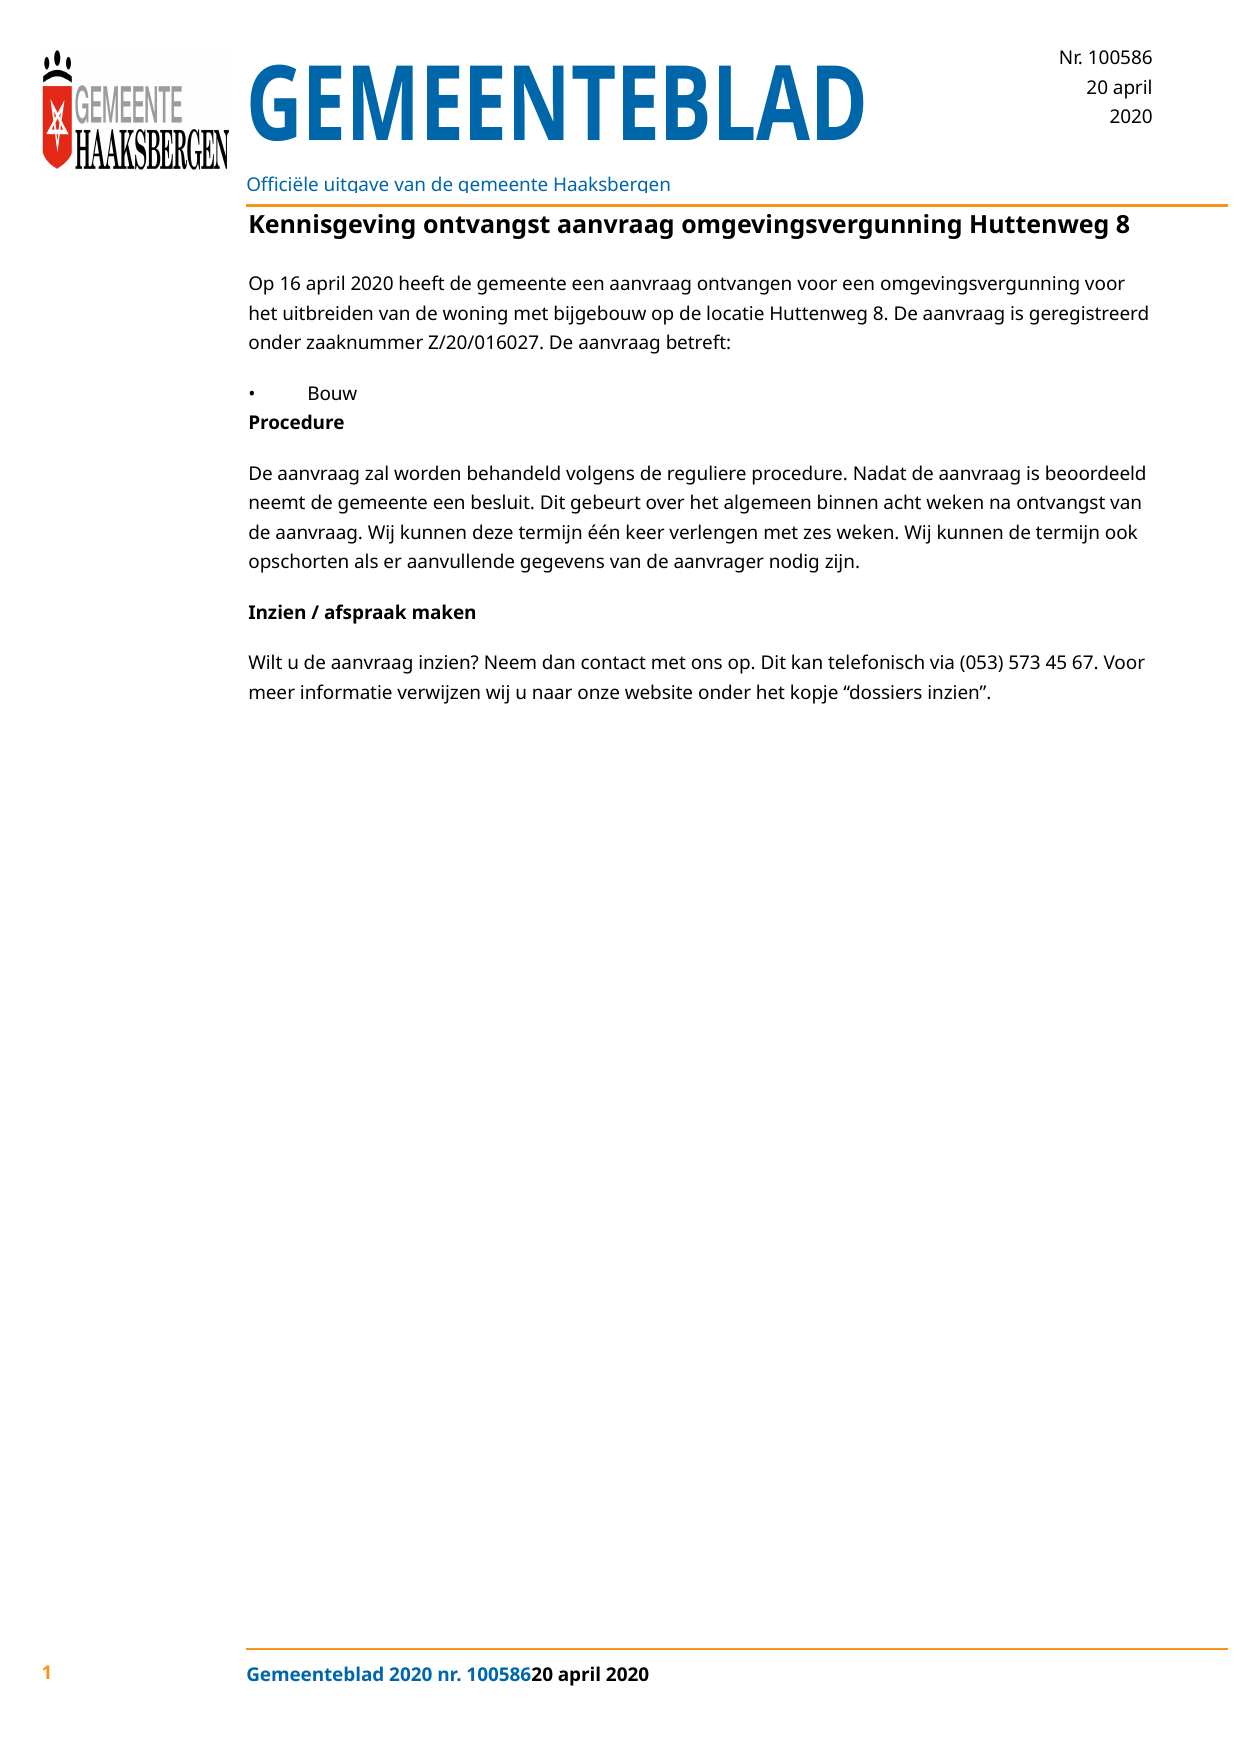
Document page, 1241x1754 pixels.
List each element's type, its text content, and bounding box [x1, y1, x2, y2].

text Op 16 april 2020 heeft de gemeente een aanvraag ontvangen voor een omgevingsvergunning voor het uitbreiden van de woning met bijgebouw op de locatie Huttenweg 8. De aanvraag is geregistreerd onder zaaknummer Z/20/016027. De aanvraag betreft: [248, 270, 1152, 355]
text Wilt u de aanvraag inzien? Neem dan contact met ons op. Dit kan telefonisch via (053) 573 45 67. Voor meer informatie verwijzen wij u naar onze website onder het kopje “dossiers inzien”. [248, 649, 1152, 705]
picture [41, 47, 231, 172]
text Procedure [248, 409, 1152, 435]
list Bouw [248, 380, 1152, 406]
text Kennisgeving ontvangst aanvraag omgevingsvergunning Huttenweg 8 [248, 207, 1152, 241]
text De aanvraag zal worden behandeld volgens de reguliere procedure. Nadat de aanvraag is beoordeeld neemt de gemeente een besluit. Dit gebeurt over het algemeen binnen acht weken na ontvangst van de aanvraag. Wij kunnen deze termijn één keer verlengen met zes weken. Wij kunnen de termijn ook opschorten als er aanvullende gegevens van de aanvrager nodig zijn. [248, 460, 1152, 574]
text Inzien / afspraak maken [248, 599, 1152, 625]
